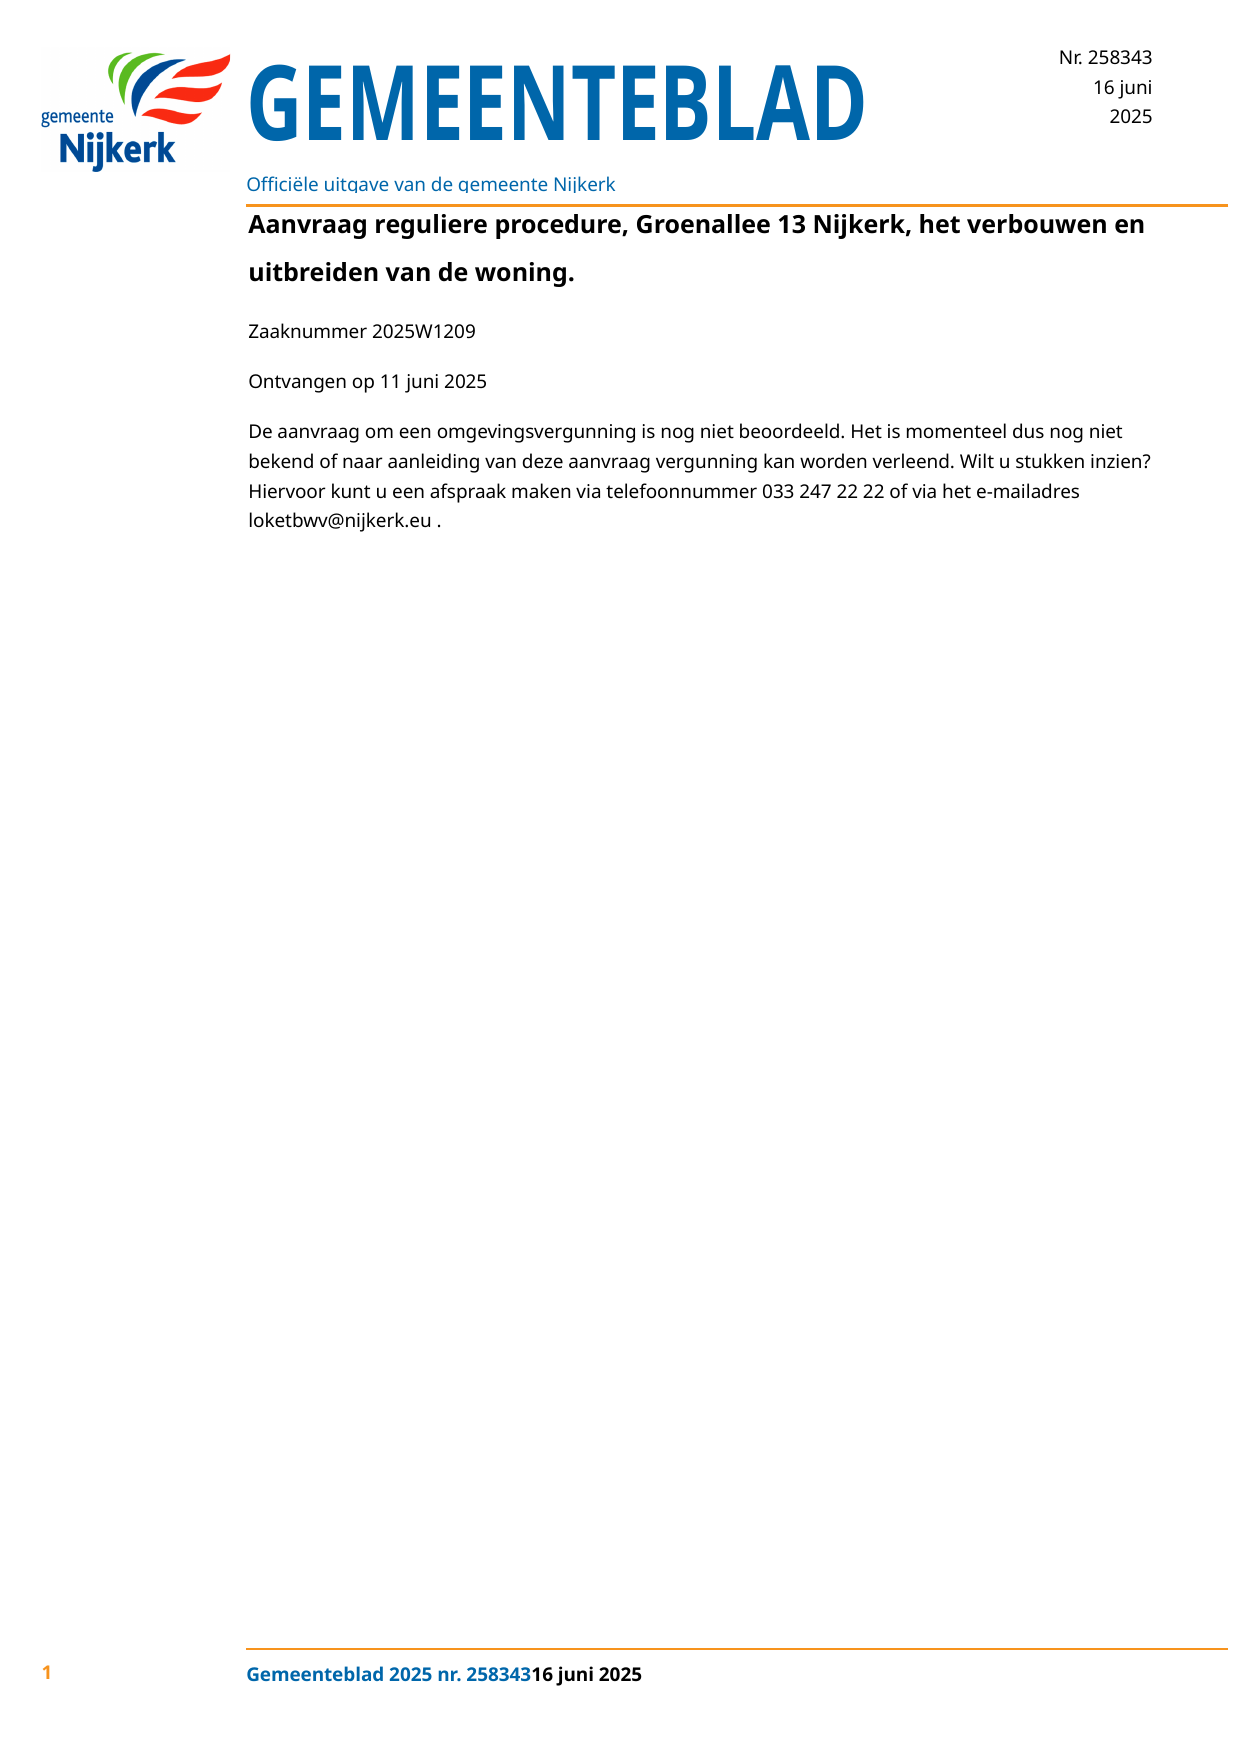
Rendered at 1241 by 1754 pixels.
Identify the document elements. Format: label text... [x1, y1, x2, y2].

text Ontvangen op 11 juni 2025 [248, 368, 1152, 394]
picture [41, 47, 231, 172]
text Zaaknummer 2025W1209 [248, 318, 1152, 344]
text Aanvraag reguliere procedure, Groenallee 13 Nijkerk, het verbouwen en uitbreiden van de woning. [248, 207, 1152, 288]
text De aanvraag om een omgevingsvergunning is nog niet beoordeeld. Het is momenteel dus nog niet bekend of naar aanleiding van deze aanvraag vergunning kan worden verleend. Wilt u stukken inzien? Hiervoor kunt u een afspraak maken via telefoonnummer 033 247 22 22 of via het e-mailadres loketbwv@nijkerk.eu . [248, 419, 1152, 533]
